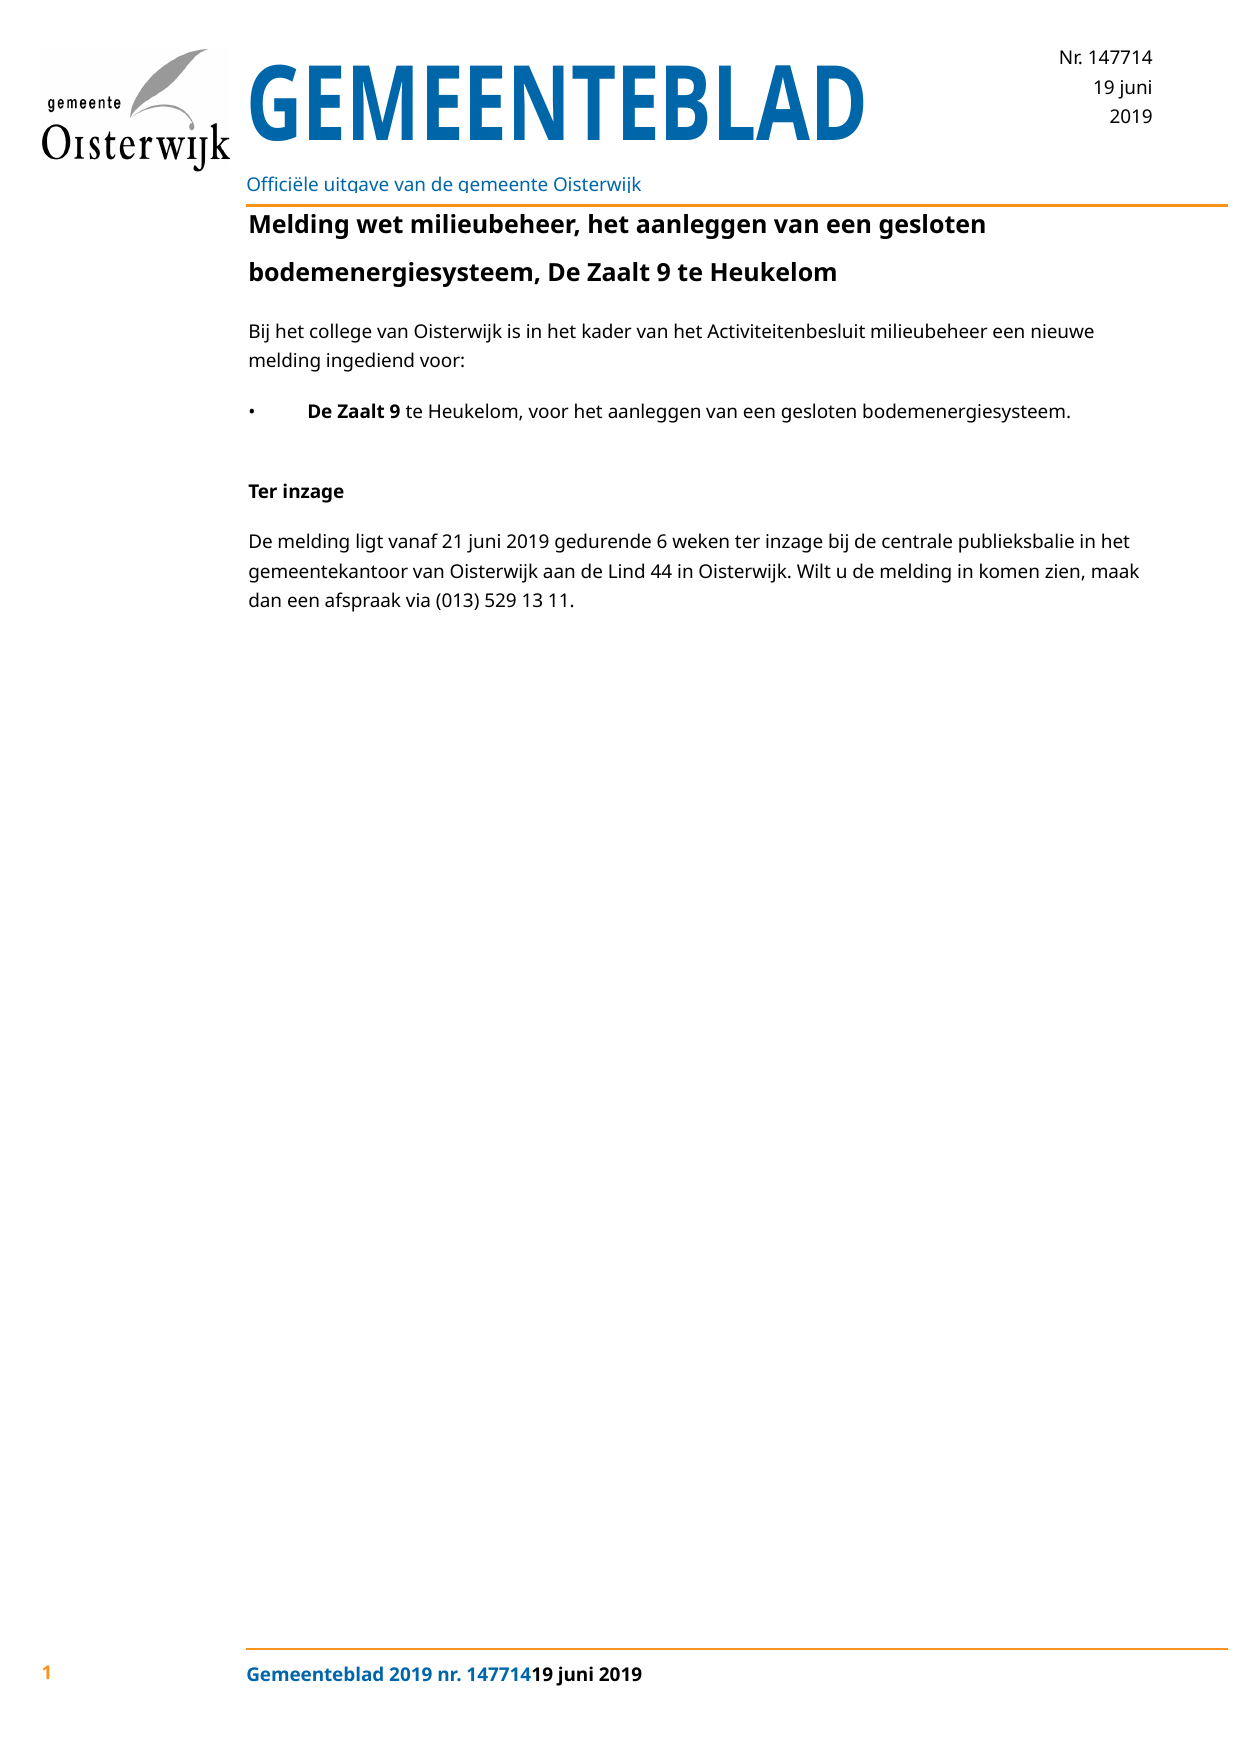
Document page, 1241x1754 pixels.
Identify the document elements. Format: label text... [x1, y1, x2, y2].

picture [41, 47, 231, 172]
text De melding ligt vanaf 21 juni 2019 gedurende 6 weken ter inzage bij de centrale publieksbalie in het gemeentekantoor van Oisterwijk aan de Lind 44 in Oisterwijk. Wilt u de melding in komen zien, maak dan een afspraak via (013) 529 13 11. [248, 528, 1152, 613]
text Bij het college van Oisterwijk is in het kader van het Activiteitenbesluit milieubeheer een nieuwe melding ingediend voor: [248, 318, 1152, 373]
text Melding wet milieubeheer, het aanleggen van een gesloten bodemenergiesysteem, De Zaalt 9 te Heukelom [248, 207, 1152, 288]
list De Zaalt 9 te Heukelom, voor het aanleggen van een gesloten bodemenergiesysteem. [248, 398, 1152, 424]
text Ter inzage [248, 478, 1152, 504]
